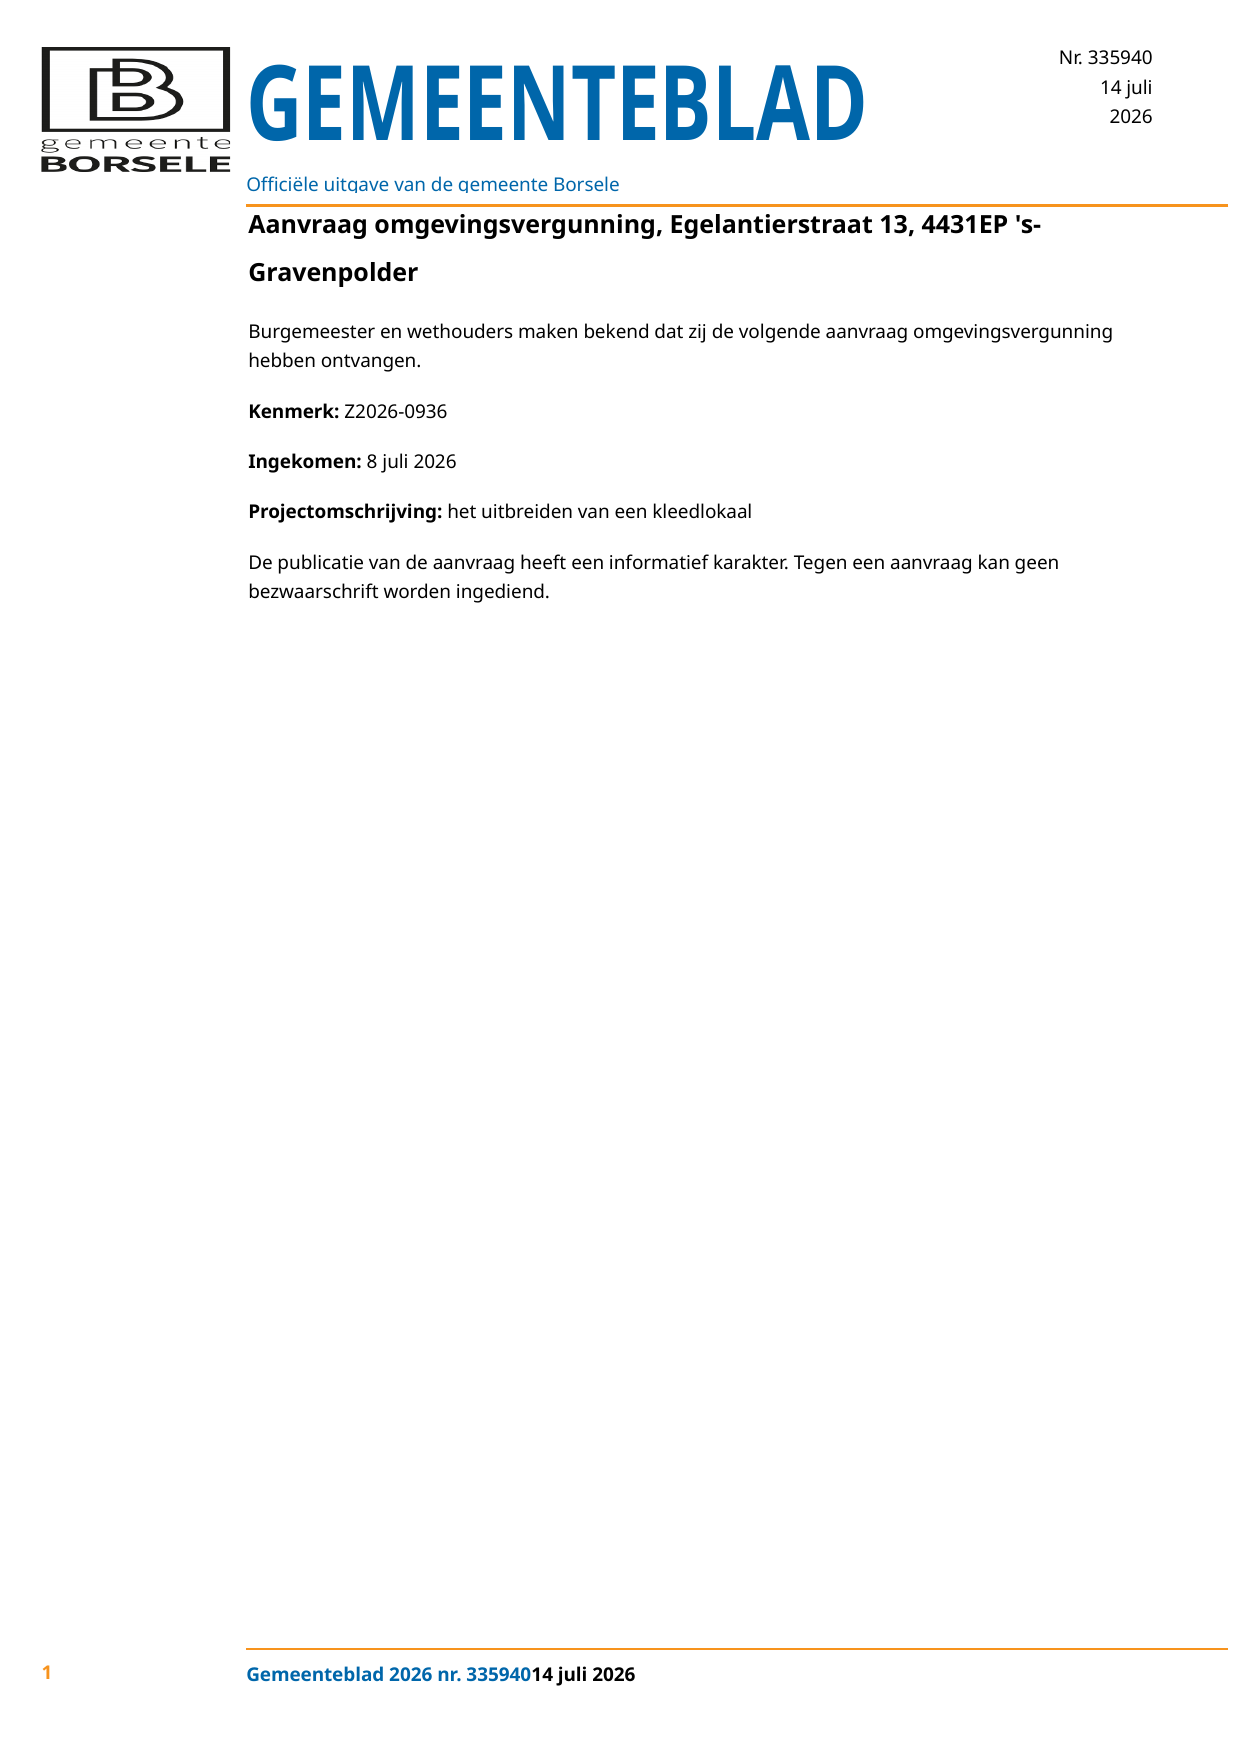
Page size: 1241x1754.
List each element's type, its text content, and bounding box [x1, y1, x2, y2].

picture [41, 47, 231, 172]
text Projectomschrijving: het uitbreiden van een kleedlokaal [248, 499, 1152, 524]
text Kenmerk: Z2026-0936 [248, 398, 1152, 424]
text Burgemeester en wethouders maken bekend dat zij de volgende aanvraag omgevingsvergunning hebben ontvangen. [248, 318, 1152, 373]
text De publicatie van de aanvraag heeft een informatief karakter. Tegen een aanvraag kan geen bezwaarschrift worden ingediend. [248, 549, 1152, 604]
text Aanvraag omgevingsvergunning, Egelantierstraat 13, 4431EP 's-Gravenpolder [248, 207, 1152, 288]
text Ingekomen: 8 juli 2026 [248, 448, 1152, 474]
